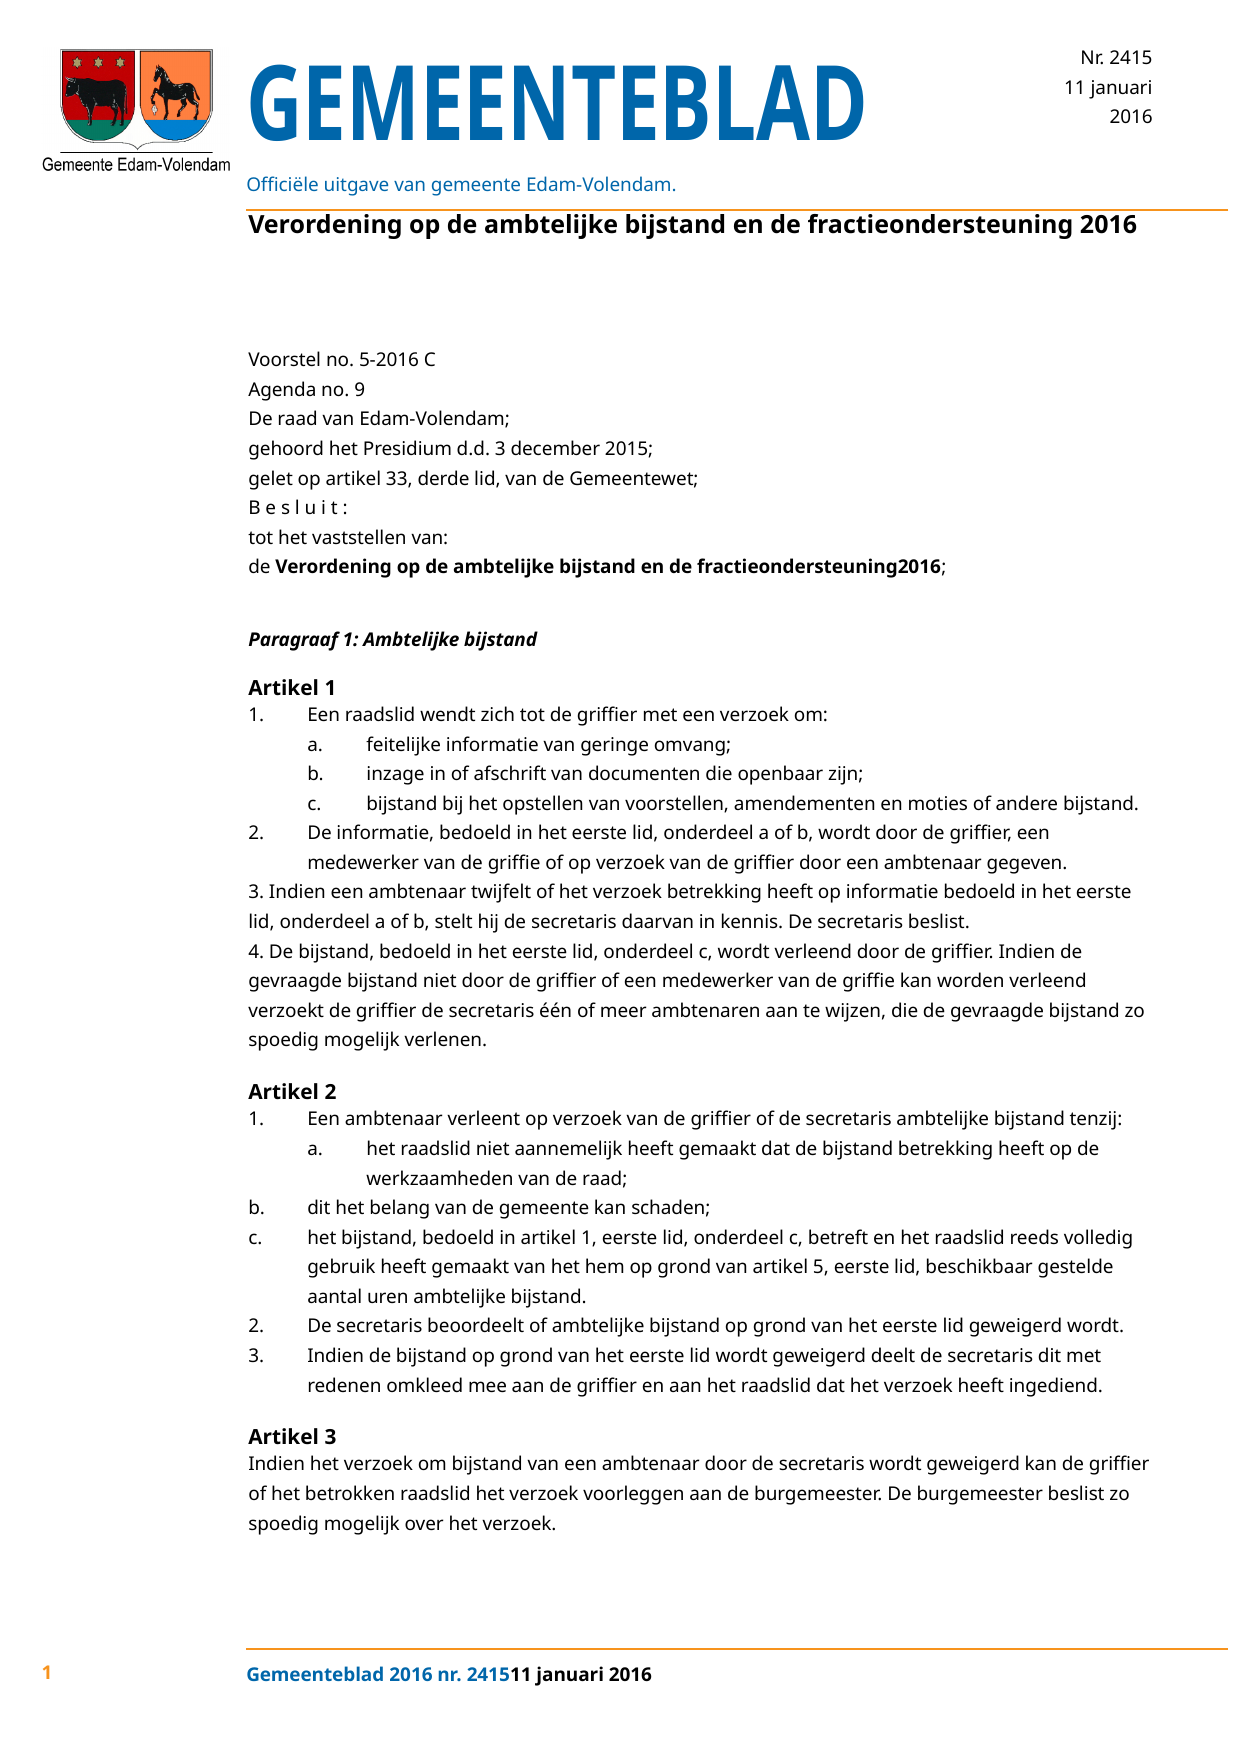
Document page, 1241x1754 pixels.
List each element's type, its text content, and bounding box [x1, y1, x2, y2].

list Indien de bijstand op grond van het eerste lid wordt geweigerd deelt de secretaris dit met redenen omkleed mee aan de griffier en aan het raadslid dat het verzoek heeft ingediend. [248, 1342, 1152, 1397]
list bijstand bij het opstellen van voorstellen, amendementen en moties of andere bijstand. [307, 790, 1152, 816]
list feitelijke informatie van geringe omvang; [307, 731, 1152, 757]
text Artikel 2 [248, 1077, 1152, 1106]
text Indien het verzoek om bijstand van een ambtenaar door de secretaris wordt geweigerd kan de griffier of het betrokken raadslid het verzoek voorleggen aan de burgemeester. De burgemeester beslist zo spoedig mogelijk over het verzoek. [248, 1451, 1152, 1536]
list Een ambtenaar verleent op verzoek van de griffier of de secretaris ambtelijke bijstand tenzij: [248, 1106, 1152, 1131]
text 3. Indien een ambtenaar twijfelt of het verzoek betrekking heeft op informatie bedoeld in het eerste lid, onderdeel a of b, stelt hij de secretaris daarvan in kennis. De secretaris beslist. [248, 879, 1152, 934]
text 4. De bijstand, bedoeld in het eerste lid, onderdeel c, wordt verleend door de griffier. Indien de gevraagde bijstand niet door de griffier of een medewerker van de griffie kan worden verleend verzoekt de griffier de secretaris één of meer ambtenaren aan te wijzen, die de gevraagde bijstand zo spoedig mogelijk verlenen. [248, 938, 1152, 1052]
text Agenda no. 9 [248, 376, 1152, 402]
picture [41, 47, 231, 172]
text Voorstel no. 5-2016 C [248, 346, 1152, 372]
text Artikel 1 [248, 673, 1152, 701]
text Verordening op de ambtelijke bijstand en de fractieondersteuning 2016 [248, 211, 1152, 241]
text gehoord het Presidium d.d. 3 december 2015; [248, 435, 1152, 461]
list dit het belang van de gemeente kan schaden; [248, 1194, 1152, 1220]
text de Verordening op de ambtelijke bijstand en de fractieondersteuning2016; [248, 553, 1152, 579]
text gelet op artikel 33, derde lid, van de Gemeentewet; [248, 465, 1152, 491]
list Een raadslid wendt zich tot de griffier met een verzoek om: [248, 701, 1152, 727]
text Paragraaf 1: Ambtelijke bijstand [248, 626, 1152, 652]
list het bijstand, bedoeld in artikel 1, eerste lid, onderdeel c, betreft en het raadslid reeds volledig gebruik heeft gemaakt van het hem op grond van artikel 5, eerste lid, beschikbaar gestelde aantal uren ambtelijke bijstand. [248, 1224, 1152, 1309]
text De raad van Edam-Volendam; [248, 406, 1152, 431]
text Artikel 3 [248, 1422, 1152, 1451]
list het raadslid niet aannemelijk heeft gemaakt dat de bijstand betrekking heeft op de werkzaamheden van de raad; [307, 1135, 1152, 1190]
list inzage in of afschrift van documenten die openbaar zijn; [307, 760, 1152, 786]
text B e s l u i t : [248, 494, 1152, 520]
list De secretaris beoordeelt of ambtelijke bijstand op grond van het eerste lid geweigerd wordt. [248, 1313, 1152, 1338]
list De informatie, bedoeld in het eerste lid, onderdeel a of b, wordt door de griffier, een medewerker van de griffie of op verzoek van de griffier door een ambtenaar gegeven. [248, 819, 1152, 875]
text tot het vaststellen van: [248, 524, 1152, 550]
